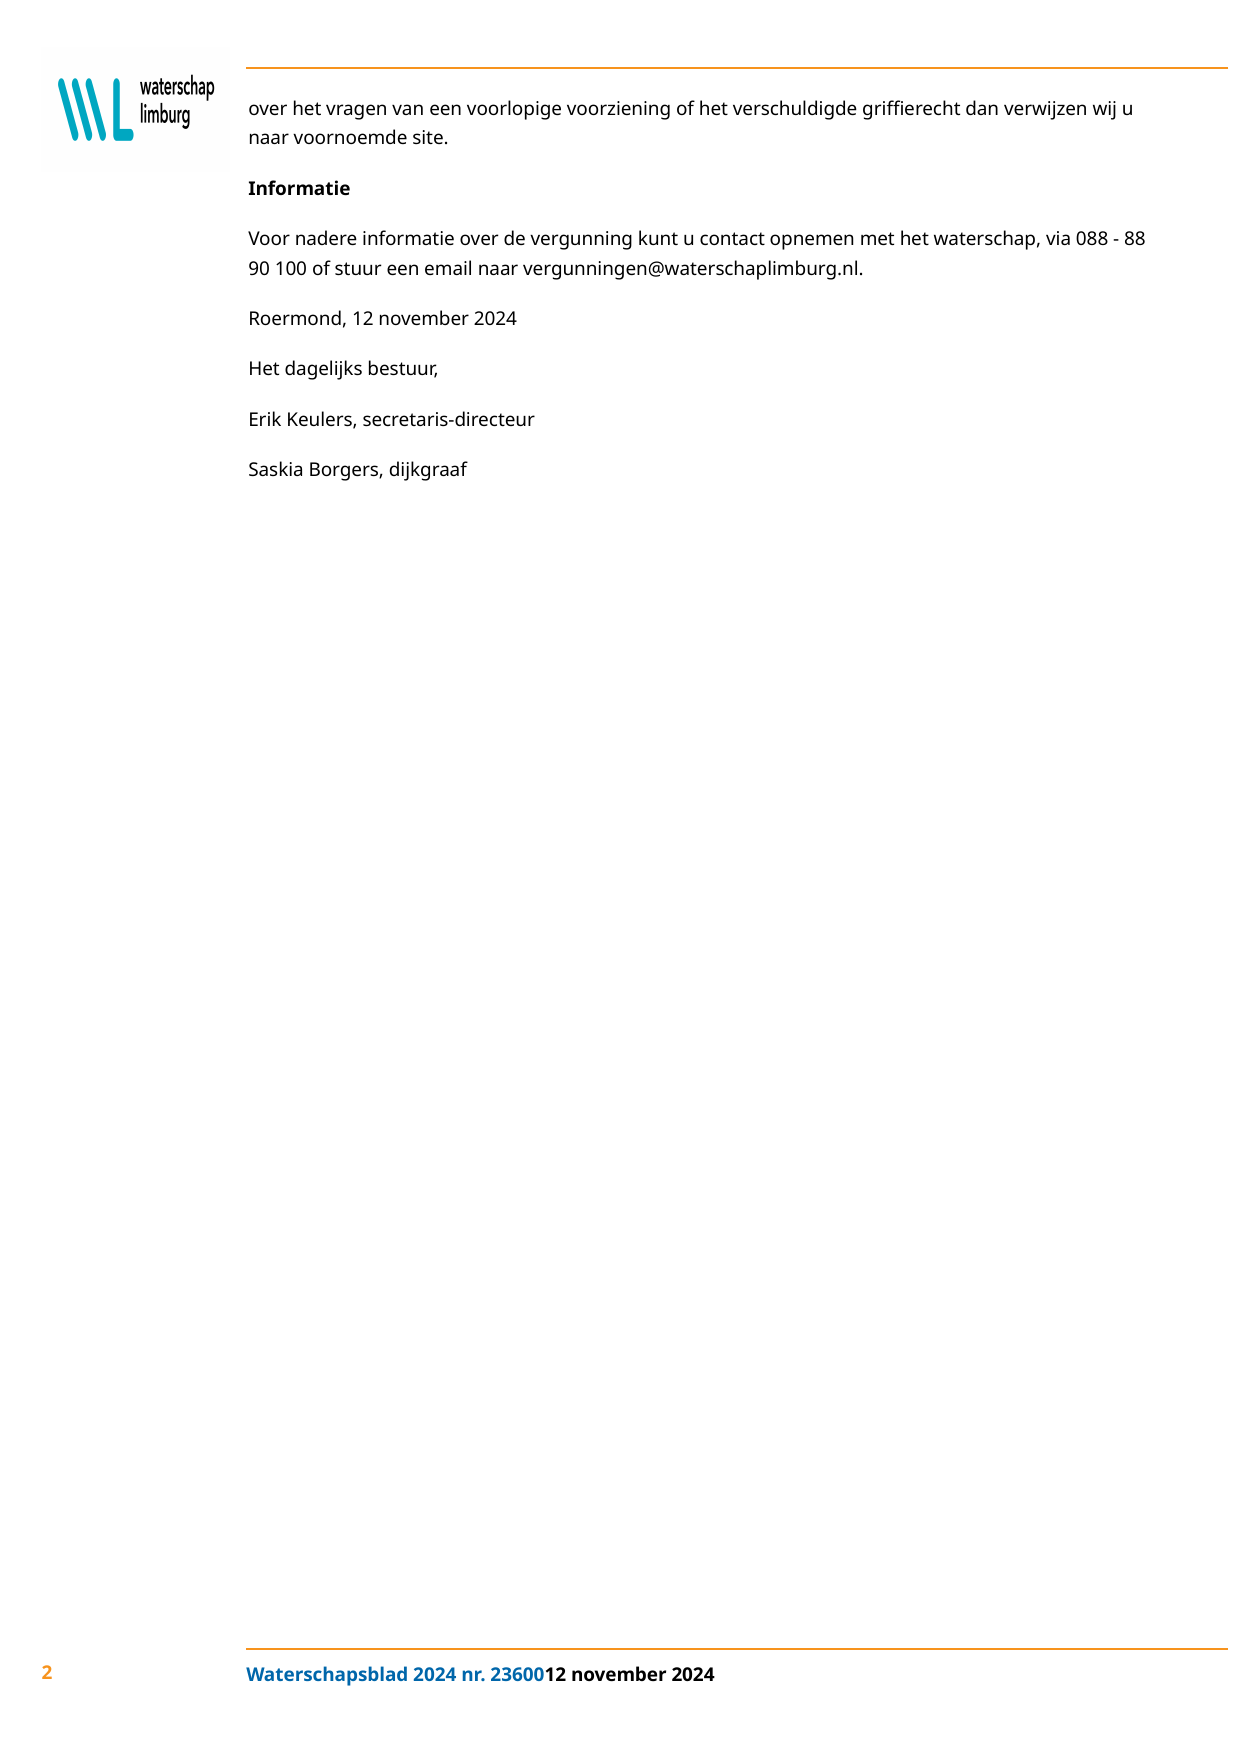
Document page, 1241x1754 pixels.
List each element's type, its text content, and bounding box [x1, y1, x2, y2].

text Voor nadere informatie over de vergunning kunt u contact opnemen met het waterschap, via 088 - 88 90 100 of stuur een email naar vergunningen@waterschaplimburg.nl. [248, 225, 1152, 281]
text Roermond, 12 november 2024 [248, 305, 1152, 331]
picture [41, 47, 231, 172]
text Saskia Borgers, dijkgraaf [248, 456, 1152, 482]
text Het dagelijks bestuur, [248, 356, 1152, 381]
text Informatie [248, 175, 1152, 201]
text Erik Keulers, secretaris-directeur [248, 406, 1152, 432]
text over het vragen van een voorlopige voorziening of het verschuldigde griffierecht dan verwijzen wij u naar voornoemde site. [248, 95, 1152, 150]
